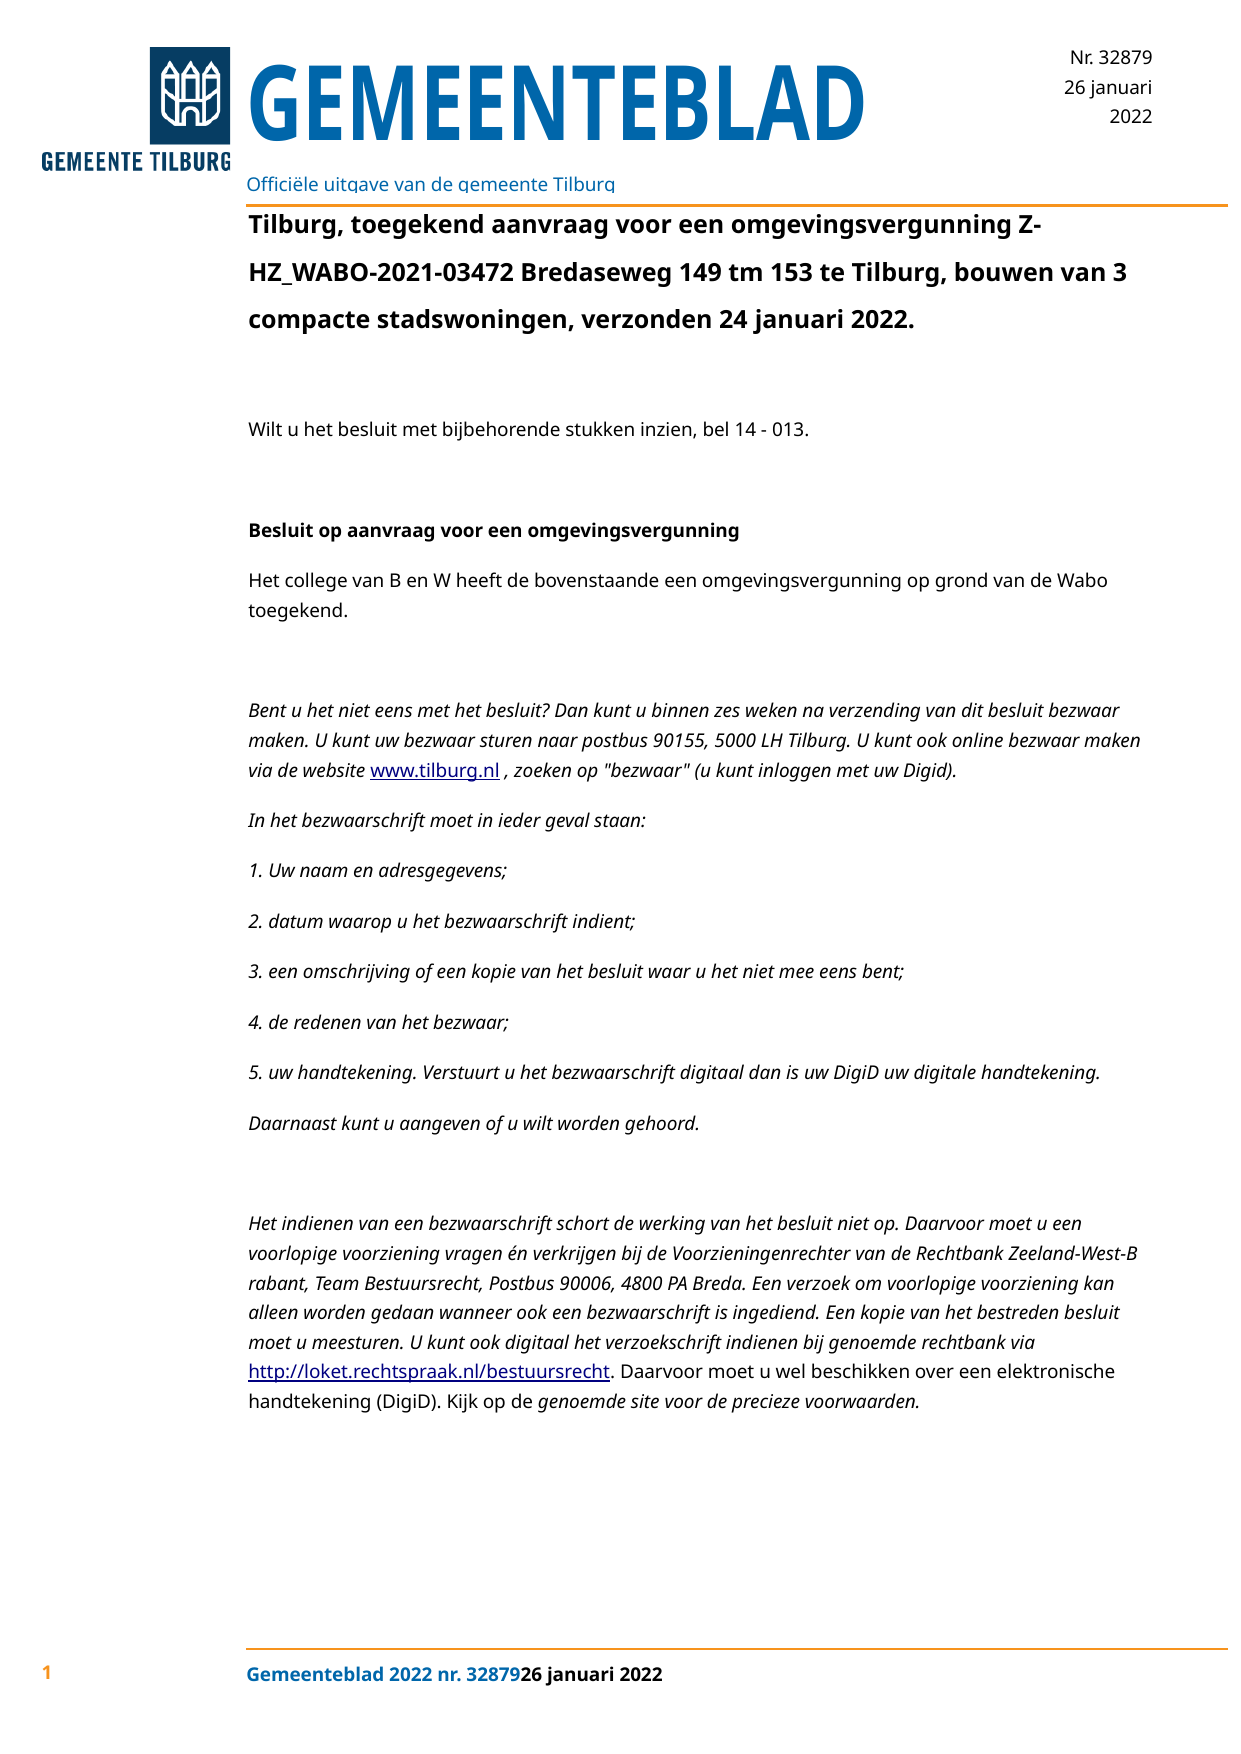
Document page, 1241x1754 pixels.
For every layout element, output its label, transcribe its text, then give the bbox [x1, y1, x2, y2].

text Besluit op aanvraag voor een omgevingsvergunning [248, 517, 1152, 542]
text 5. uw handtekening. Verstuurt u het bezwaarschrift digitaal dan is uw DigiD uw digitale handtekening. [248, 1059, 1152, 1085]
text Daarnaast kunt u aangeven of u wilt worden gehoord. [248, 1110, 1152, 1135]
text 2. datum waarop u het bezwaarschrift indient; [248, 908, 1152, 934]
text Tilburg, toegekend aanvraag voor een omgevingsvergunning Z-HZ_WABO-2021-03472 Bredaseweg 149 tm 153 te Tilburg, bouwen van 3 compacte stadswoningen, verzonden 24 januari 2022. [248, 207, 1152, 336]
text Bent u het niet eens met het besluit? Dan kunt u binnen zes weken na verzending van dit besluit bezwaar maken. U kunt uw bezwaar sturen naar postbus 90155, 5000 LH Tilburg. U kunt ook online bezwaar maken via de website www.tilburg.nl , zoeken op "bezwaar" (u kunt inloggen met uw Digid). [248, 698, 1152, 782]
picture [41, 47, 231, 172]
text Het indienen van een bezwaarschrift schort de werking van het besluit niet op. Daarvoor moet u een voorlopige voorziening vragen én verkrijgen bij de Voorzieningenrechter van de Rechtbank Zeeland-West-B rabant, Team Bestuursrecht, Postbus 90006, 4800 PA Breda. Een verzoek om voorlopige voorziening kan alleen worden gedaan wanneer ook een bezwaarschrift is ingediend. Een kopie van het bestreden besluit moet u meesturen. U kunt ook digitaal het verzoekschrift indienen bij genoemde rechtbank via http://loket.rechtspraak.nl/bestuursrecht. Daarvoor moet u wel beschikken over een elektronische handtekening (DigiD). Kijk op de genoemde site voor de precieze voorwaarden. [248, 1211, 1152, 1414]
text 4. de redenen van het bezwaar; [248, 1009, 1152, 1034]
text Wilt u het besluit met bijbehorende stukken inzien, bel 14 - 013. [248, 416, 1152, 442]
text 1. Uw naam en adresgegevens; [248, 858, 1152, 883]
text Het college van B en W heeft de bovenstaande een omgevingsvergunning op grond van de Wabo toegekend. [248, 567, 1152, 622]
text 3. een omschrijving of een kopie van het besluit waar u het niet mee eens bent; [248, 958, 1152, 984]
text In het bezwaarschrift moet in ieder geval staan: [248, 807, 1152, 833]
